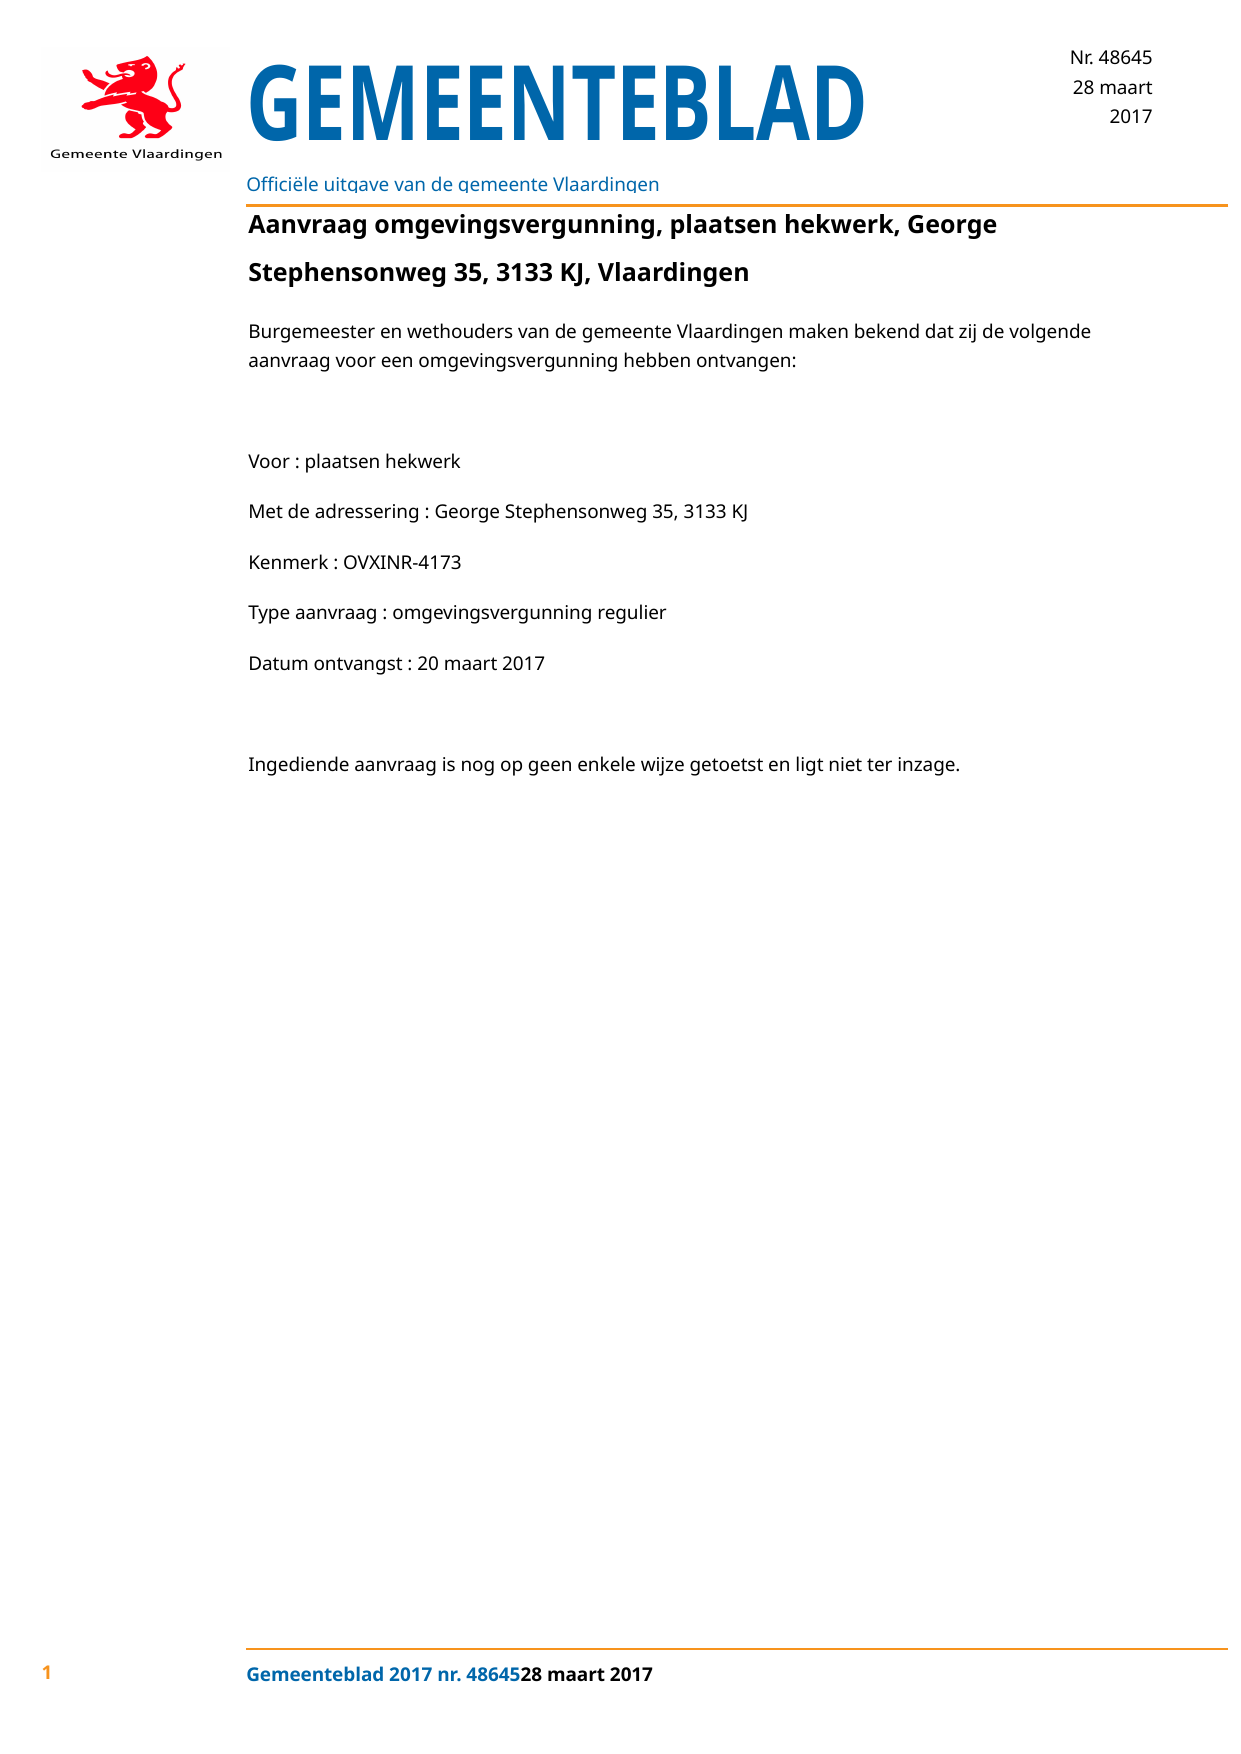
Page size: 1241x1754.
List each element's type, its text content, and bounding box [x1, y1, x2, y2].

text Type aanvraag : omgevingsvergunning regulier [248, 599, 1152, 625]
text Aanvraag omgevingsvergunning, plaatsen hekwerk, George Stephensonweg 35, 3133 KJ, Vlaardingen [248, 207, 1152, 288]
text Met de adressering : George Stephensonweg 35, 3133 KJ [248, 499, 1152, 524]
text Voor : plaatsen hekwerk [248, 448, 1152, 474]
text Datum ontvangst : 20 maart 2017 [248, 650, 1152, 676]
text Burgemeester en wethouders van de gemeente Vlaardingen maken bekend dat zij de volgende aanvraag voor een omgevingsvergunning hebben ontvangen: [248, 318, 1152, 373]
picture [41, 47, 231, 172]
text Kenmerk : OVXINR-4173 [248, 549, 1152, 575]
text Ingediende aanvraag is nog op geen enkele wijze getoetst en ligt niet ter inzage. [248, 751, 1152, 777]
